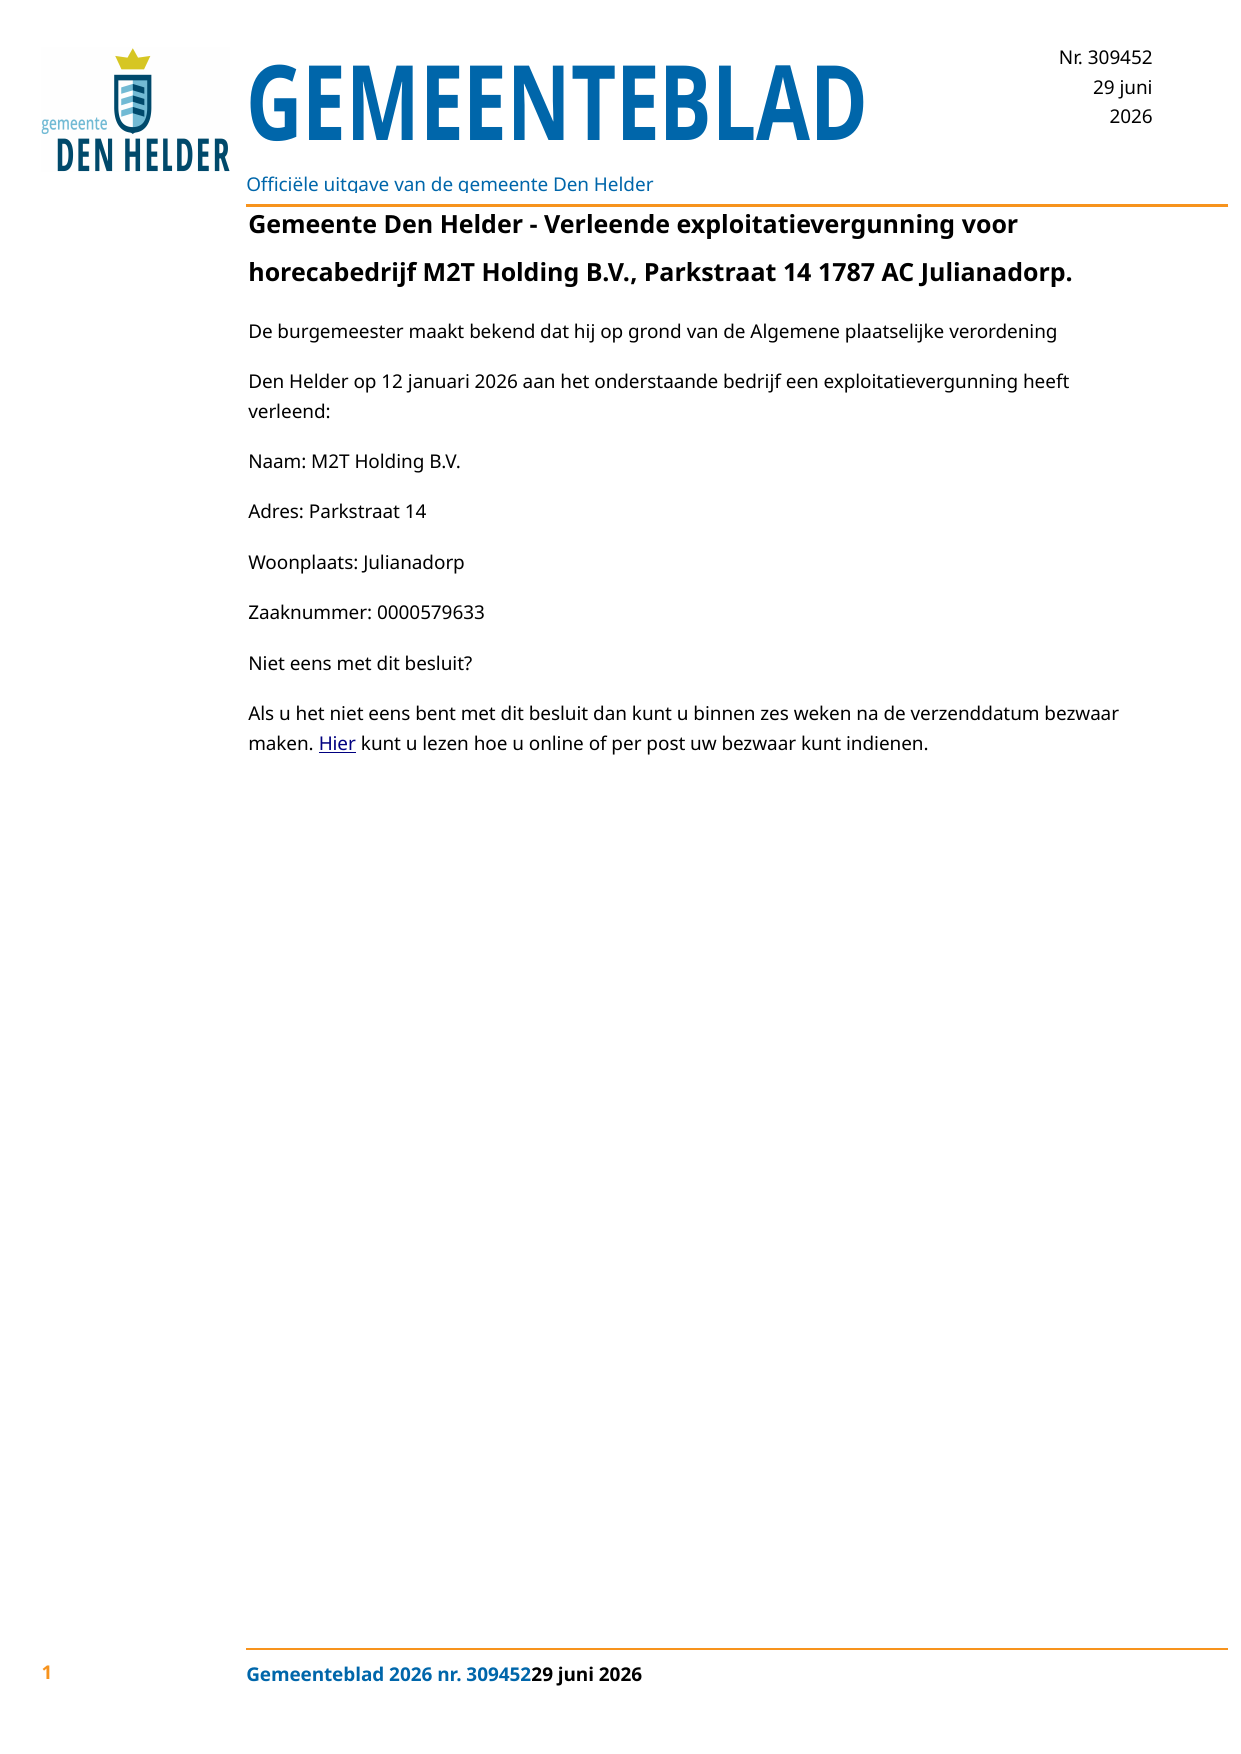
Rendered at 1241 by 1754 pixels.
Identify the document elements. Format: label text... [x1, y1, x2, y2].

text Adres: Parkstraat 14 [248, 499, 1152, 524]
text Niet eens met dit besluit? [248, 650, 1152, 676]
picture [220, 160, 224, 172]
text Zaaknummer: 0000579633 [248, 599, 1152, 625]
picture [130, 157, 135, 172]
picture [100, 154, 106, 172]
text Den Helder op 12 januari 2026 aan het onderstaande bedrijf een exploitatievergunning heeft verleend: [248, 368, 1152, 424]
picture [41, 47, 231, 172]
text Naam: M2T Holding B.V. [248, 448, 1152, 474]
text Woonplaats: Julianadorp [248, 549, 1152, 575]
picture [182, 144, 187, 165]
text De burgemeester maakt bekend dat hij op grond van de Algemene plaatselijke verordening [248, 318, 1152, 344]
picture [63, 144, 68, 165]
text Gemeente Den Helder - Verleende exploitatievergunning voor horecabedrijf M2T Holding B.V., Parkstraat 14 1787 AC Julianadorp. [248, 207, 1152, 288]
text Als u het niet eens bent met dit besluit dan kunt u binnen zes weken na de verzenddatum bezwaar maken. Hier kunt u lezen hoe u online of per post uw bezwaar kunt indienen. [248, 700, 1152, 756]
